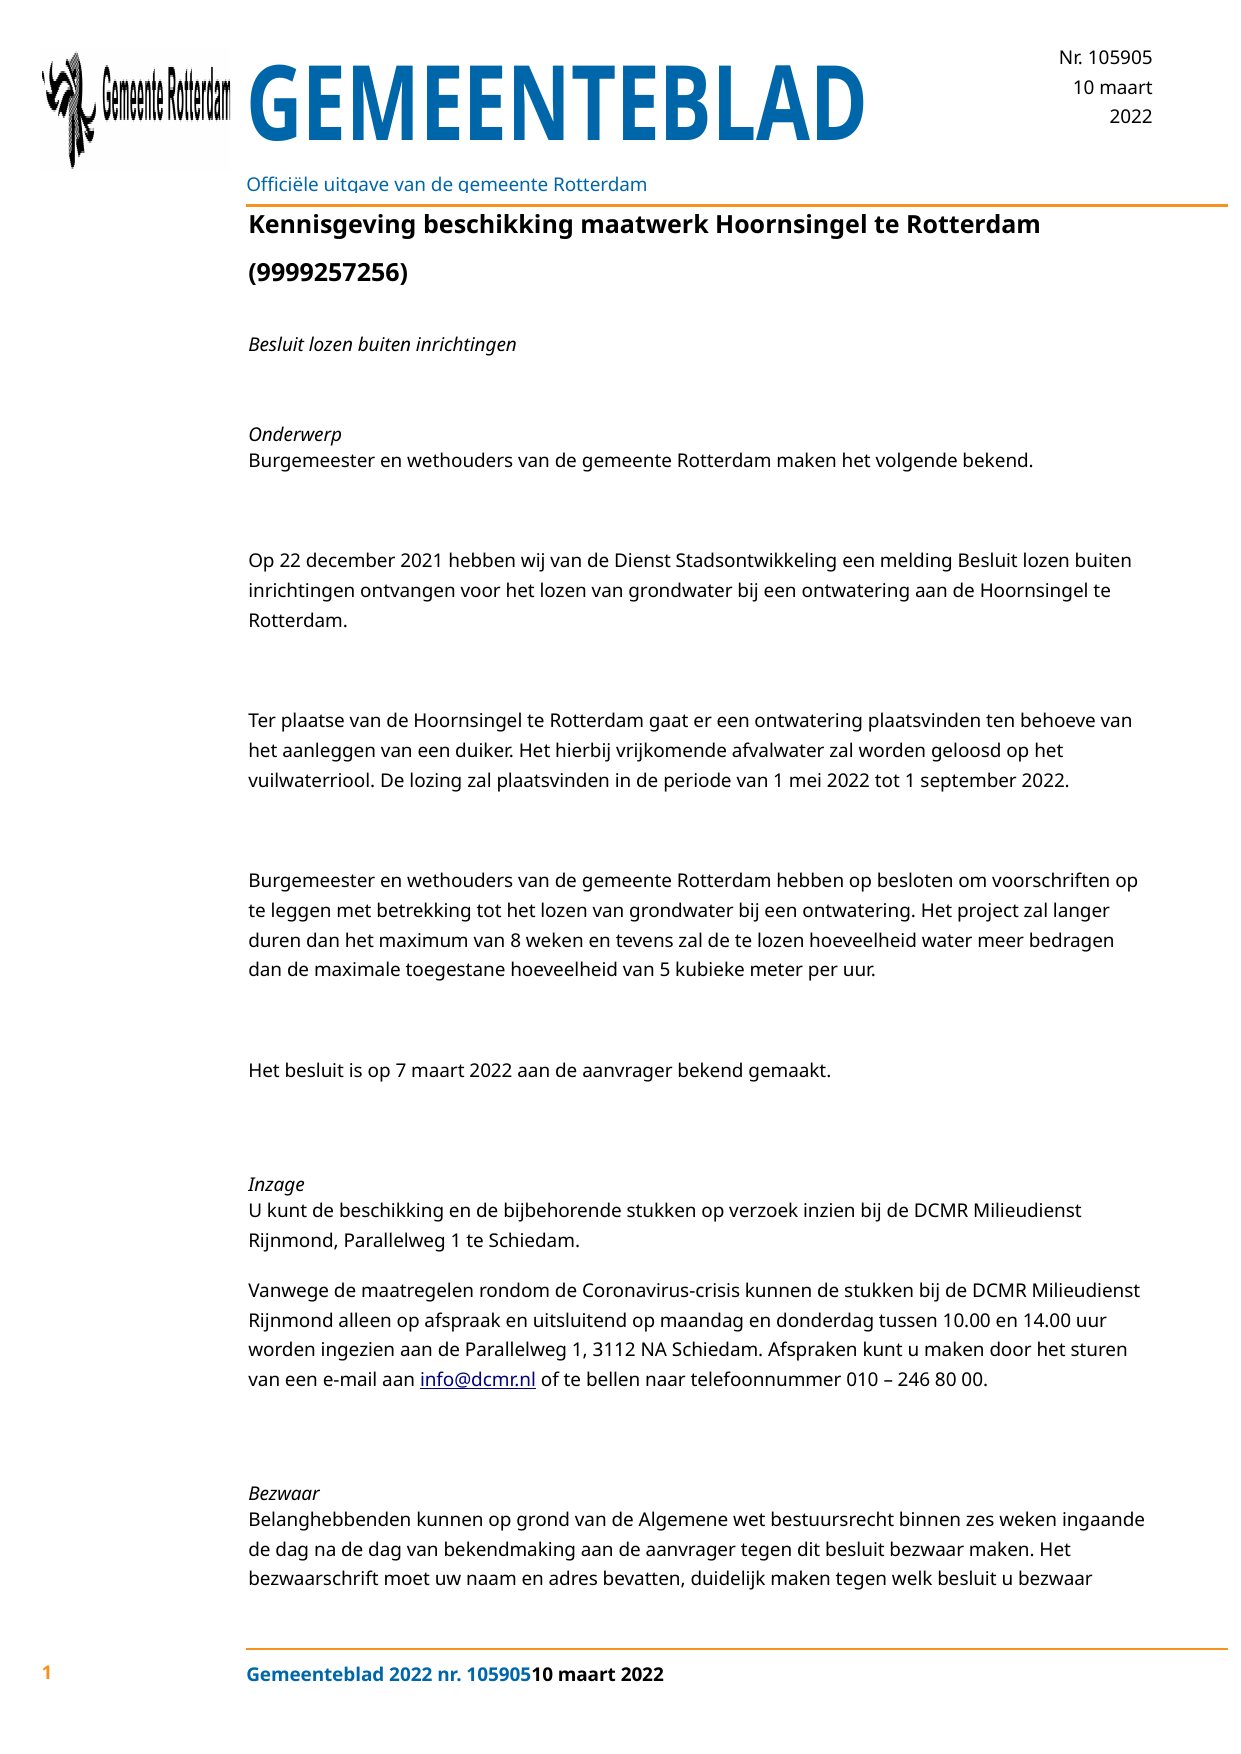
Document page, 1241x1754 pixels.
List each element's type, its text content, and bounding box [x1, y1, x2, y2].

text Onderwerp [248, 421, 1152, 447]
text Besluit lozen buiten inrichtingen [248, 331, 1152, 357]
text Bezwaar [248, 1481, 1152, 1506]
text Het besluit is op 7 maart 2022 aan de aanvrager bekend gemaakt. [248, 1057, 1152, 1083]
text U kunt de beschikking en de bijbehorende stukken op verzoek inzien bij de DCMR Milieudienst Rijnmond, Parallelweg 1 te Schiedam. [248, 1197, 1152, 1253]
text Ter plaatse van de Hoornsingel te Rotterdam gaat er een ontwatering plaatsvinden ten behoeve van het aanleggen van een duiker. Het hierbij vrijkomende afvalwater zal worden geloosd op het vuilwaterriool. De lozing zal plaatsvinden in de periode van 1 mei 2022 tot 1 september 2022. [248, 708, 1152, 793]
picture [41, 47, 231, 172]
text Inzage [248, 1172, 1152, 1197]
text Burgemeester en wethouders van de gemeente Rotterdam hebben op besloten om voorschriften op te leggen met betrekking tot het lozen van grondwater bij een ontwatering. Het project zal langer duren dan het maximum van 8 weken en tevens zal de te lozen hoeveelheid water meer bedragen dan de maximale toegestane hoeveelheid van 5 kubieke meter per uur. [248, 868, 1152, 982]
text Vanwege de maatregelen rondom de Coronavirus-crisis kunnen de stukken bij de DCMR Milieudienst Rijnmond alleen op afspraak en uitsluitend op maandag en donderdag tussen 10.00 en 14.00 uur worden ingezien aan de Parallelweg 1, 3112 NA Schiedam. Afspraken kunt u maken door het sturen van een e-mail aan info@dcmr.nl of te bellen naar telefoonnummer 010 – 246 80 00. [248, 1277, 1152, 1392]
text Belanghebbenden kunnen op grond van de Algemene wet bestuursrecht binnen zes weken ingaande de dag na de dag van bekendmaking aan de aanvrager tegen dit besluit bezwaar maken. Het bezwaarschrift moet uw naam en adres bevatten, duidelijk maken tegen welk besluit u bezwaar [248, 1506, 1152, 1591]
text Op 22 december 2021 hebben wij van de Dienst Stadsontwikkeling een melding Besluit lozen buiten inrichtingen ontvangen voor het lozen van grondwater bij een ontwatering aan de Hoornsingel te Rotterdam. [248, 548, 1152, 633]
text Burgemeester en wethouders van de gemeente Rotterdam maken het volgende bekend. [248, 447, 1152, 473]
text Kennisgeving beschikking maatwerk Hoornsingel te Rotterdam (9999257256) [248, 207, 1152, 288]
